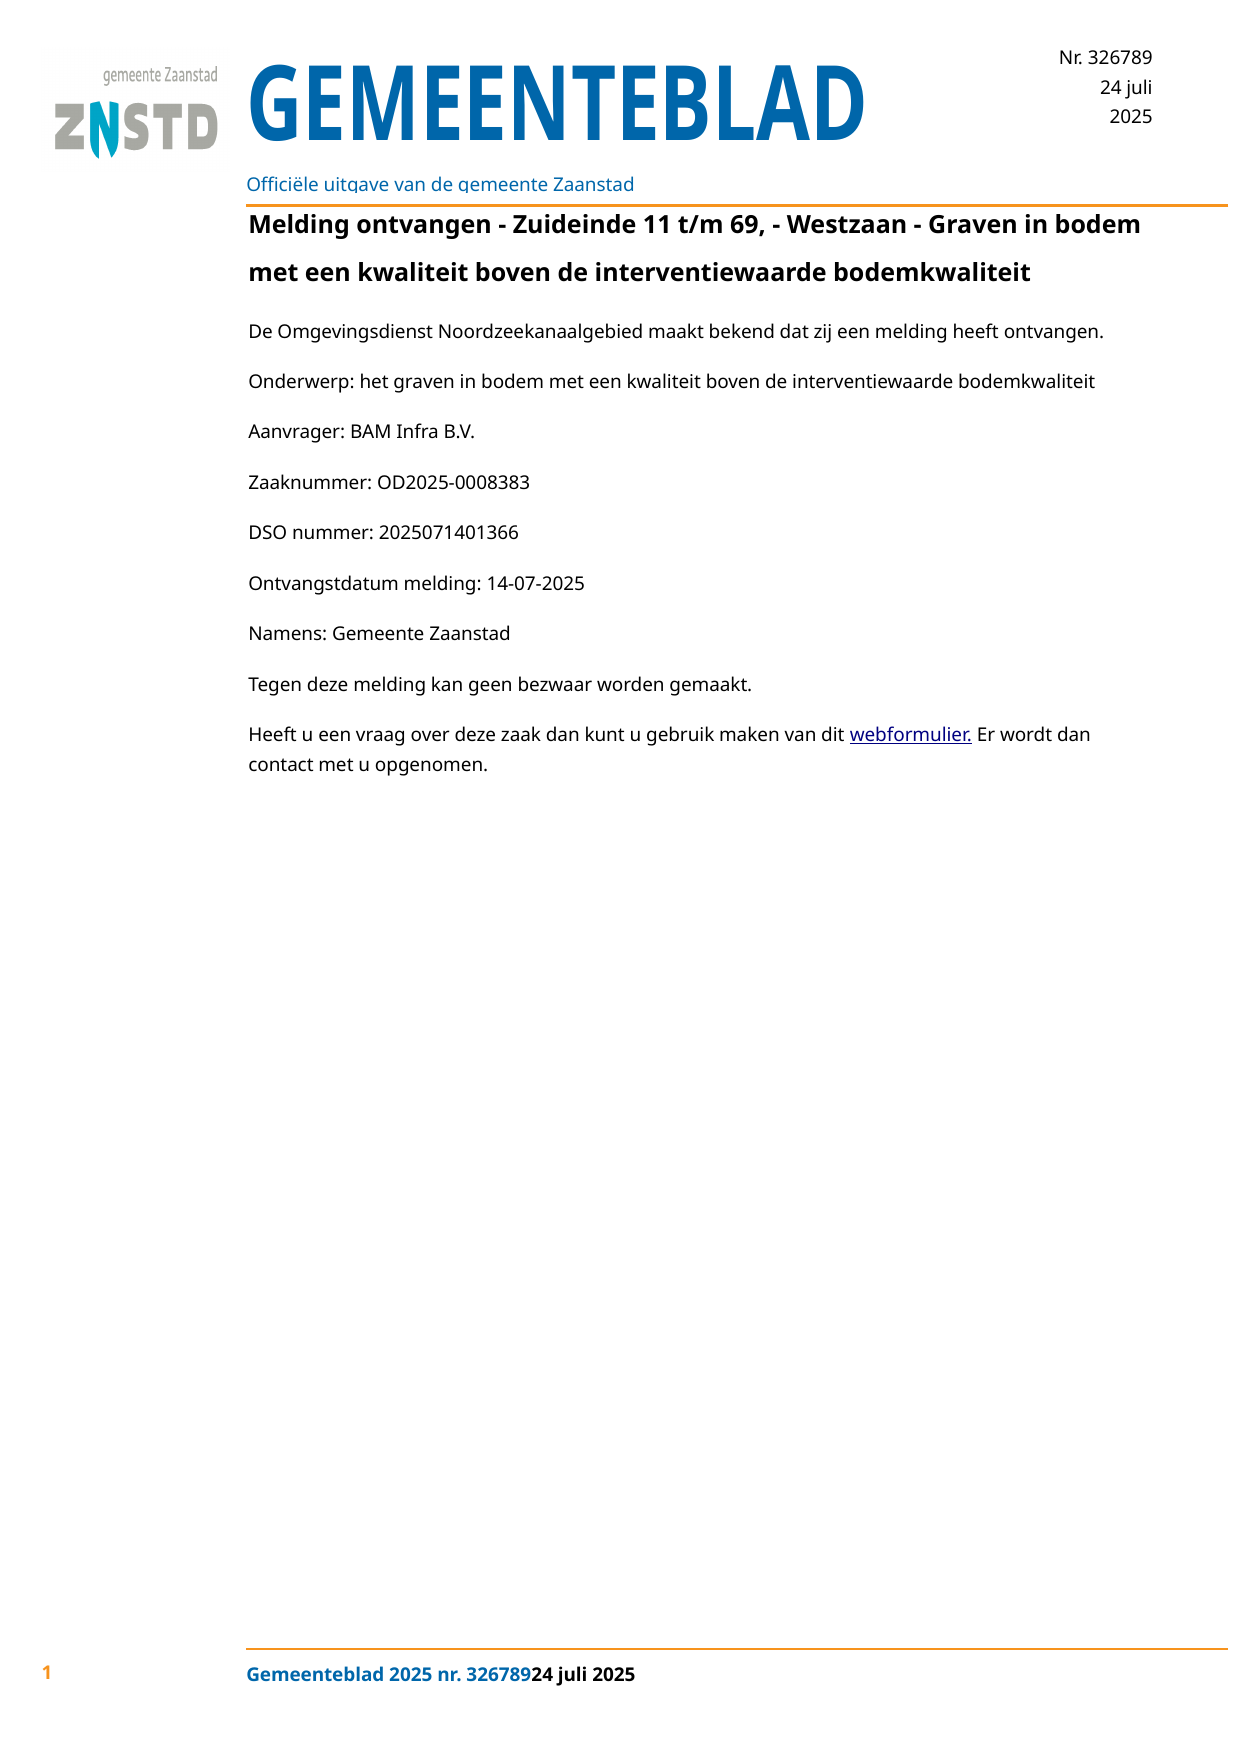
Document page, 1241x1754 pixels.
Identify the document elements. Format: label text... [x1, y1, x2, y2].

text Ontvangstdatum melding: 14-07-2025 [248, 570, 1152, 596]
text Zaaknummer: OD2025-0008383 [248, 469, 1152, 495]
text De Omgevingsdienst Noordzeekanaalgebied maakt bekend dat zij een melding heeft ontvangen. [248, 318, 1152, 344]
text Onderwerp: het graven in bodem met een kwaliteit boven de interventiewaarde bodemkwaliteit [248, 368, 1152, 394]
text Melding ontvangen - Zuideinde 11 t/m 69, - Westzaan - Graven in bodem met een kwaliteit boven de interventiewaarde bodemkwaliteit [248, 207, 1152, 288]
text Tegen deze melding kan geen bezwaar worden gemaakt. [248, 671, 1152, 697]
picture [41, 47, 231, 172]
text Heeft u een vraag over deze zaak dan kunt u gebruik maken van dit webformulier. Er wordt dan contact met u opgenomen. [248, 721, 1152, 777]
text Aanvrager: BAM Infra B.V. [248, 419, 1152, 444]
text Namens: Gemeente Zaanstad [248, 620, 1152, 646]
text DSO nummer: 2025071401366 [248, 519, 1152, 545]
